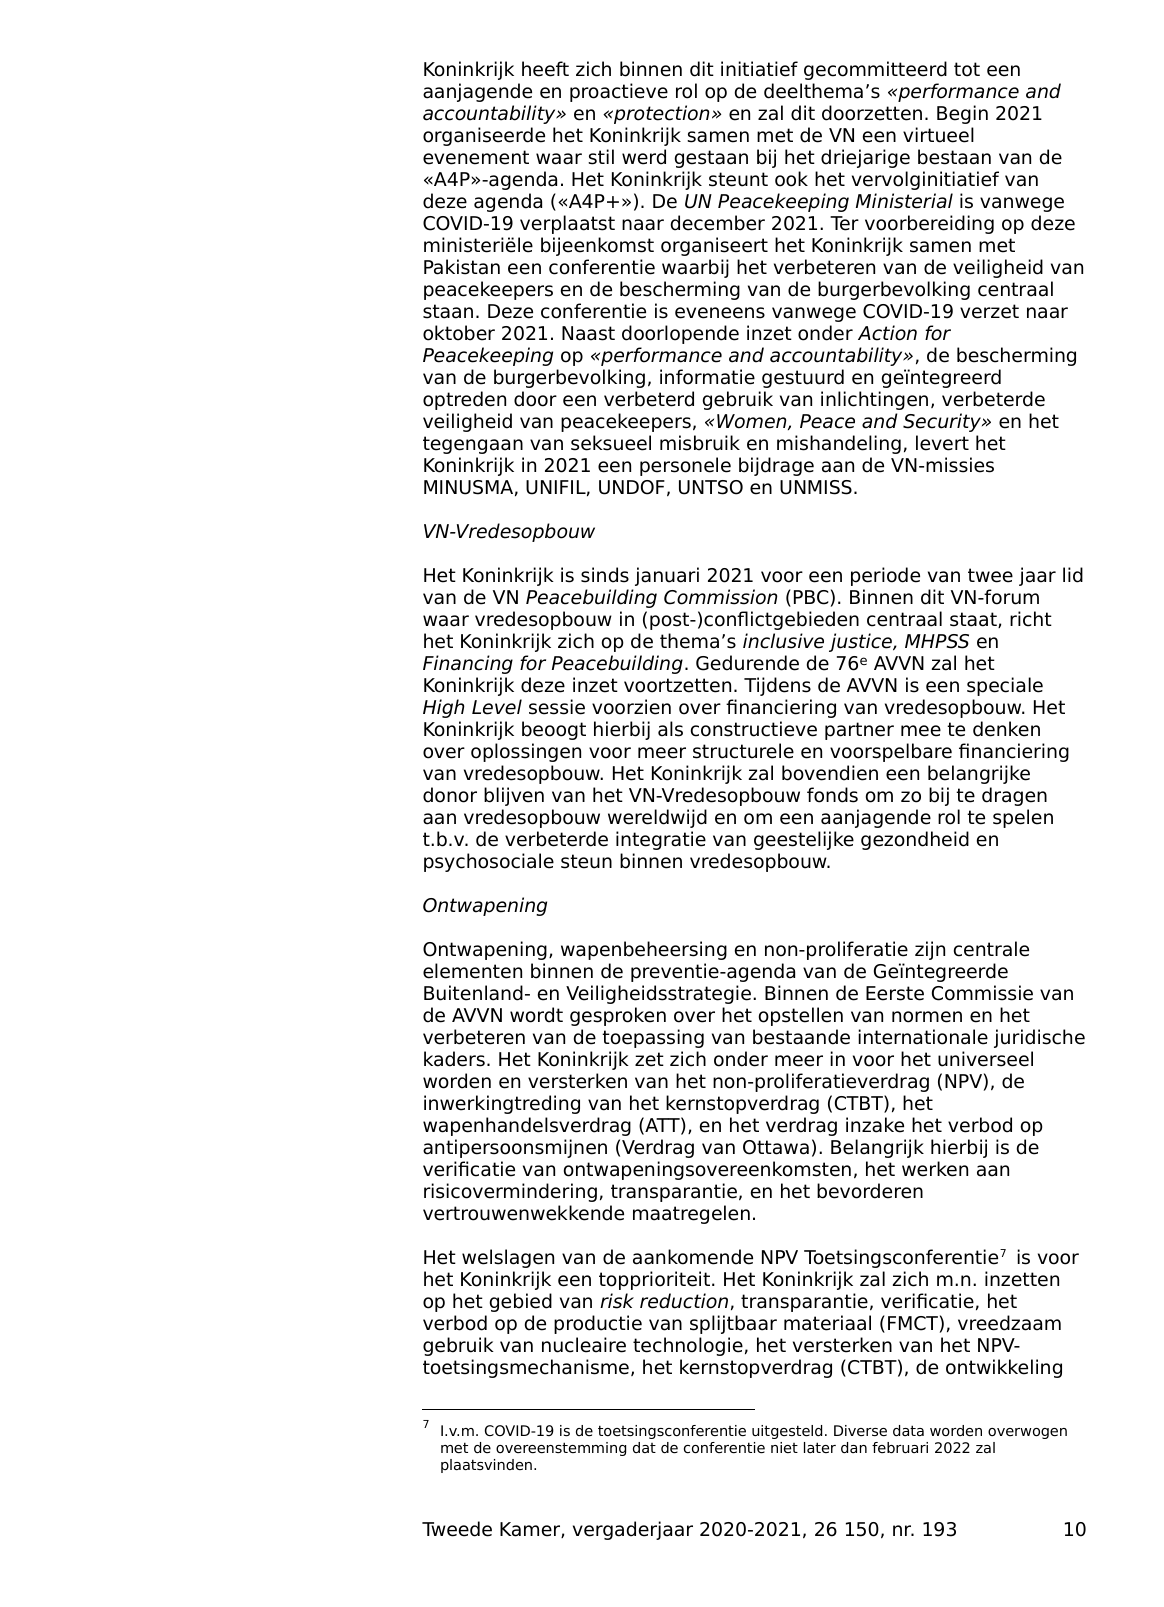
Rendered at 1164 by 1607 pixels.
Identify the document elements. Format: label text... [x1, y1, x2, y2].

text Koninkrijk heeft zich binnen dit initiatief gecommitteerd tot een aanjagende en proactieve rol op de deelthema’s «performance and accountability» en «protection» en zal dit doorzetten. Begin 2021 organiseerde het Koninkrijk samen met de VN een virtueel evenement waar stil werd gestaan bij het driejarige bestaan van de «A4P»-agenda. Het Koninkrijk steunt ook het vervolginitiatief van deze agenda («A4P+»). De UN Peacekeeping Ministerial is vanwege COVID-19 verplaatst naar december 2021. Ter voorbereiding op deze ministeriële bijeenkomst organiseert het Koninkrijk samen met Pakistan een conferentie waarbij het verbeteren van de veiligheid van peacekeepers en de bescherming van de burgerbevolking centraal staan. Deze conferentie is eveneens vanwege COVID-19 verzet naar oktober 2021. Naast doorlopende inzet onder Action for Peacekeeping op «performance and accountability», de bescherming van de burgerbevolking, informatie gestuurd en geïntegreerd optreden door een verbeterd gebruik van inlichtingen, verbeterde veiligheid van peacekeepers, «Women, Peace and Security» en het tegengaan van seksueel misbruik en mishandeling, levert het Koninkrijk in 2021 een personele bijdrage aan de VN-missies MINUSMA, UNIFIL, UNDOF, UNTSO en UNMISS. [422, 59, 1087, 499]
subtitle Ontwapening [422, 895, 1087, 917]
text I.v.m. COVID-19 is de toetsingsconferentie uitgesteld. Diverse data worden overwogen met de overeenstemming dat de conferentie niet later dan februari 2022 zal plaatsvinden. [422, 1418, 1087, 1474]
text Ontwapening, wapenbeheersing en non-proliferatie zijn centrale elementen binnen de preventie-agenda van de Geïntegreerde Buitenland- en Veiligheidsstrategie. Binnen de Eerste Commissie van de AVVN wordt gesproken over het opstellen van normen en het verbeteren van de toepassing van bestaande internationale juridische kaders. Het Koninkrijk zet zich onder meer in voor het universeel worden en versterken van het non-proliferatieverdrag (NPV), de inwerkingtreding van het kernstopverdrag (CTBT), het wapenhandelsverdrag (ATT), en het verdrag inzake het verbod op antipersoonsmijnen (Verdrag van Ottawa). Belangrijk hierbij is de verificatie van ontwapeningsovereenkomsten, het werken aan risicovermindering, transparantie, en het bevorderen vertrouwenwekkende maatregelen. [422, 939, 1087, 1225]
subtitle VN-Vredesopbouw [422, 521, 1087, 543]
text Het welslagen van de aankomende NPV Toetsingsconferentie is voor het Koninkrijk een topprioriteit. Het Koninkrijk zal zich m.n. inzetten op het gebied van risk reduction, transparantie, verificatie, het verbod op de productie van splijtbaar materiaal (FMCT), vreedzaam gebruik van nucleaire technologie, het versterken van het NPV-toetsingsmechanisme, het kernstopverdrag (CTBT), de ontwikkeling [422, 1247, 1087, 1379]
text Het Koninkrijk is sinds januari 2021 voor een periode van twee jaar lid van de VN Peacebuilding Commission (PBC). Binnen dit VN-forum waar vredesopbouw in (post-)conflictgebieden centraal staat, richt het Koninkrijk zich op de thema’s inclusive justice, MHPSS en Financing for Peacebuilding. Gedurende de 76e AVVN zal het Koninkrijk deze inzet voortzetten. Tijdens de AVVN is een speciale High Level sessie voorzien over financiering van vredesopbouw. Het Koninkrijk beoogt hierbij als constructieve partner mee te denken over oplossingen voor meer structurele en voorspelbare financiering van vredesopbouw. Het Koninkrijk zal bovendien een belangrijke donor blijven van het VN-Vredesopbouw fonds om zo bij te dragen aan vredesopbouw wereldwijd en om een aanjagende rol te spelen t.b.v. de verbeterde integratie van geestelijke gezondheid en psychosociale steun binnen vredesopbouw. [422, 565, 1087, 873]
